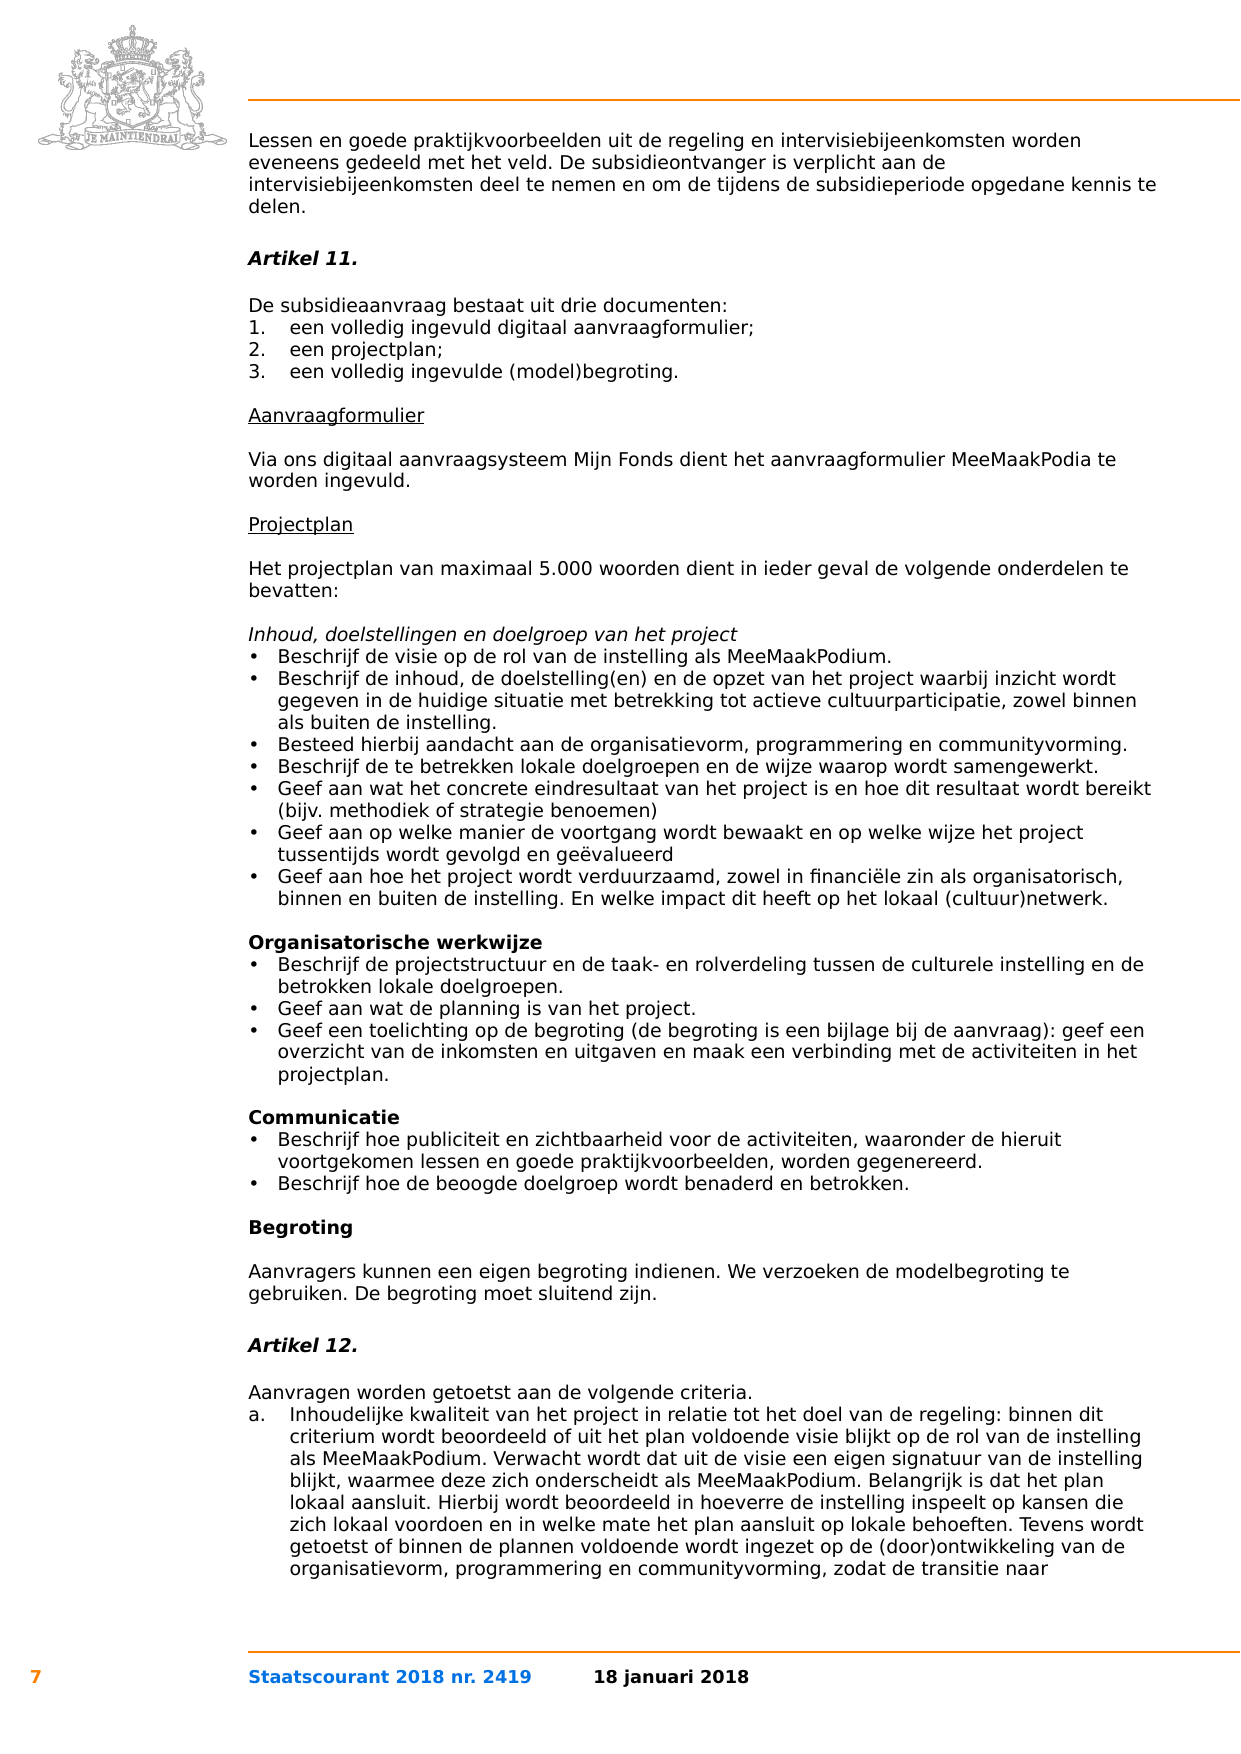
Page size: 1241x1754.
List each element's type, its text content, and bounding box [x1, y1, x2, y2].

subtitle Artikel 12. [248, 1335, 1163, 1357]
text 2. een projectplan; [248, 339, 1163, 361]
subtitle Inhoud, doelstellingen en doelgroep van het project [248, 624, 1163, 646]
picture [38, 25, 227, 150]
text • Beschrijf hoe publiciteit en zichtbaarheid voor de activiteiten, waaronder de hieruit voortgekomen lessen en goede praktijkvoorbeelden, worden gegenereerd. [248, 1129, 1163, 1173]
text • Beschrijf de projectstructuur en de taak- en rolverdeling tussen de culturele instelling en de betrokken lokale doelgroepen. [248, 953, 1163, 997]
text • Beschrijf de visie op de rol van de instelling als MeeMaakPodium. [248, 646, 1163, 668]
text a. Inhoudelijke kwaliteit van het project in relatie tot het doel van de regeling: binnen dit criterium wordt beoordeeld of uit het plan voldoende visie blijkt op de rol van de instelling als MeeMaakPodium. Verwacht wordt dat uit de visie een eigen signatuur van de instelling blijkt, waarmee deze zich onderscheidt als MeeMaakPodium. Belangrijk is dat het plan lokaal aansluit. Hierbij wordt beoordeeld in hoeverre de instelling inspeelt op kansen die zich lokaal voordoen en in welke mate het plan aansluit op lokale behoeften. Tevens wordt getoetst of binnen de plannen voldoende wordt ingezet op de (door)ontwikkeling van de organisatievorm, programmering en communityvorming, zodat de transitie naar [248, 1404, 1163, 1580]
subtitle Begroting [248, 1217, 1163, 1239]
text 3. een volledig ingevulde (model)begroting. [248, 361, 1163, 383]
text • Beschrijf hoe de beoogde doelgroep wordt benaderd en betrokken. [248, 1173, 1163, 1195]
text • Geef aan hoe het project wordt verduurzaamd, zowel in financiële zin als organisatorisch, binnen en buiten de instelling. En welke impact dit heeft op het lokaal (cultuur)netwerk. [248, 866, 1163, 910]
text • Beschrijf de inhoud, de doelstelling(en) en de opzet van het project waarbij inzicht wordt gegeven in de huidige situatie met betrekking tot actieve cultuurparticipatie, zowel binnen als buiten de instelling. [248, 668, 1163, 734]
text • Beschrijf de te betrekken lokale doelgroepen en de wijze waarop wordt samengewerkt. [248, 756, 1163, 778]
text • Geef aan wat het concrete eindresultaat van het project is en hoe dit resultaat wordt bereikt (bijv. methodiek of strategie benoemen) [248, 778, 1163, 822]
subtitle Communicatie [248, 1107, 1163, 1129]
subtitle Projectplan [248, 514, 1163, 536]
subtitle Aanvraagformulier [248, 404, 1163, 427]
text Het projectplan van maximaal 5.000 woorden dient in ieder geval de volgende onderdelen te bevatten: [248, 558, 1163, 602]
text De subsidieaanvraag bestaat uit drie documenten: [248, 295, 1163, 317]
text • Geef aan op welke manier de voortgang wordt bewaakt en op welke wijze het project tussentijds wordt gevolgd en geëvalueerd [248, 822, 1163, 866]
text • Besteed hierbij aandacht aan de organisatievorm, programmering en communityvorming. [248, 734, 1163, 756]
subtitle Organisatorische werkwijze [248, 932, 1163, 953]
text Lessen en goede praktijkvoorbeelden uit de regeling en intervisiebijeenkomsten worden eveneens gedeeld met het veld. De subsidieontvanger is verplicht aan de intervisiebijeenkomsten deel te nemen en om de tijdens de subsidieperiode opgedane kennis te delen. [248, 130, 1163, 218]
text 1. een volledig ingevuld digitaal aanvraagformulier; [248, 317, 1163, 339]
text Via ons digitaal aanvraagsysteem Mijn Fonds dient het aanvraagformulier MeeMaakPodia te worden ingevuld. [248, 448, 1163, 492]
text • Geef een toelichting op de begroting (de begroting is een bijlage bij de aanvraag): geef een overzicht van de inkomsten en uitgaven en maak een verbinding met de activiteiten in het projectplan. [248, 1019, 1163, 1085]
subtitle Artikel 11. [248, 248, 1163, 270]
text • Geef aan wat de planning is van het project. [248, 997, 1163, 1019]
text Aanvragen worden getoetst aan de volgende criteria. [248, 1382, 1163, 1404]
text Aanvragers kunnen een eigen begroting indienen. We verzoeken de modelbegroting te gebruiken. De begroting moet sluitend zijn. [248, 1261, 1163, 1305]
